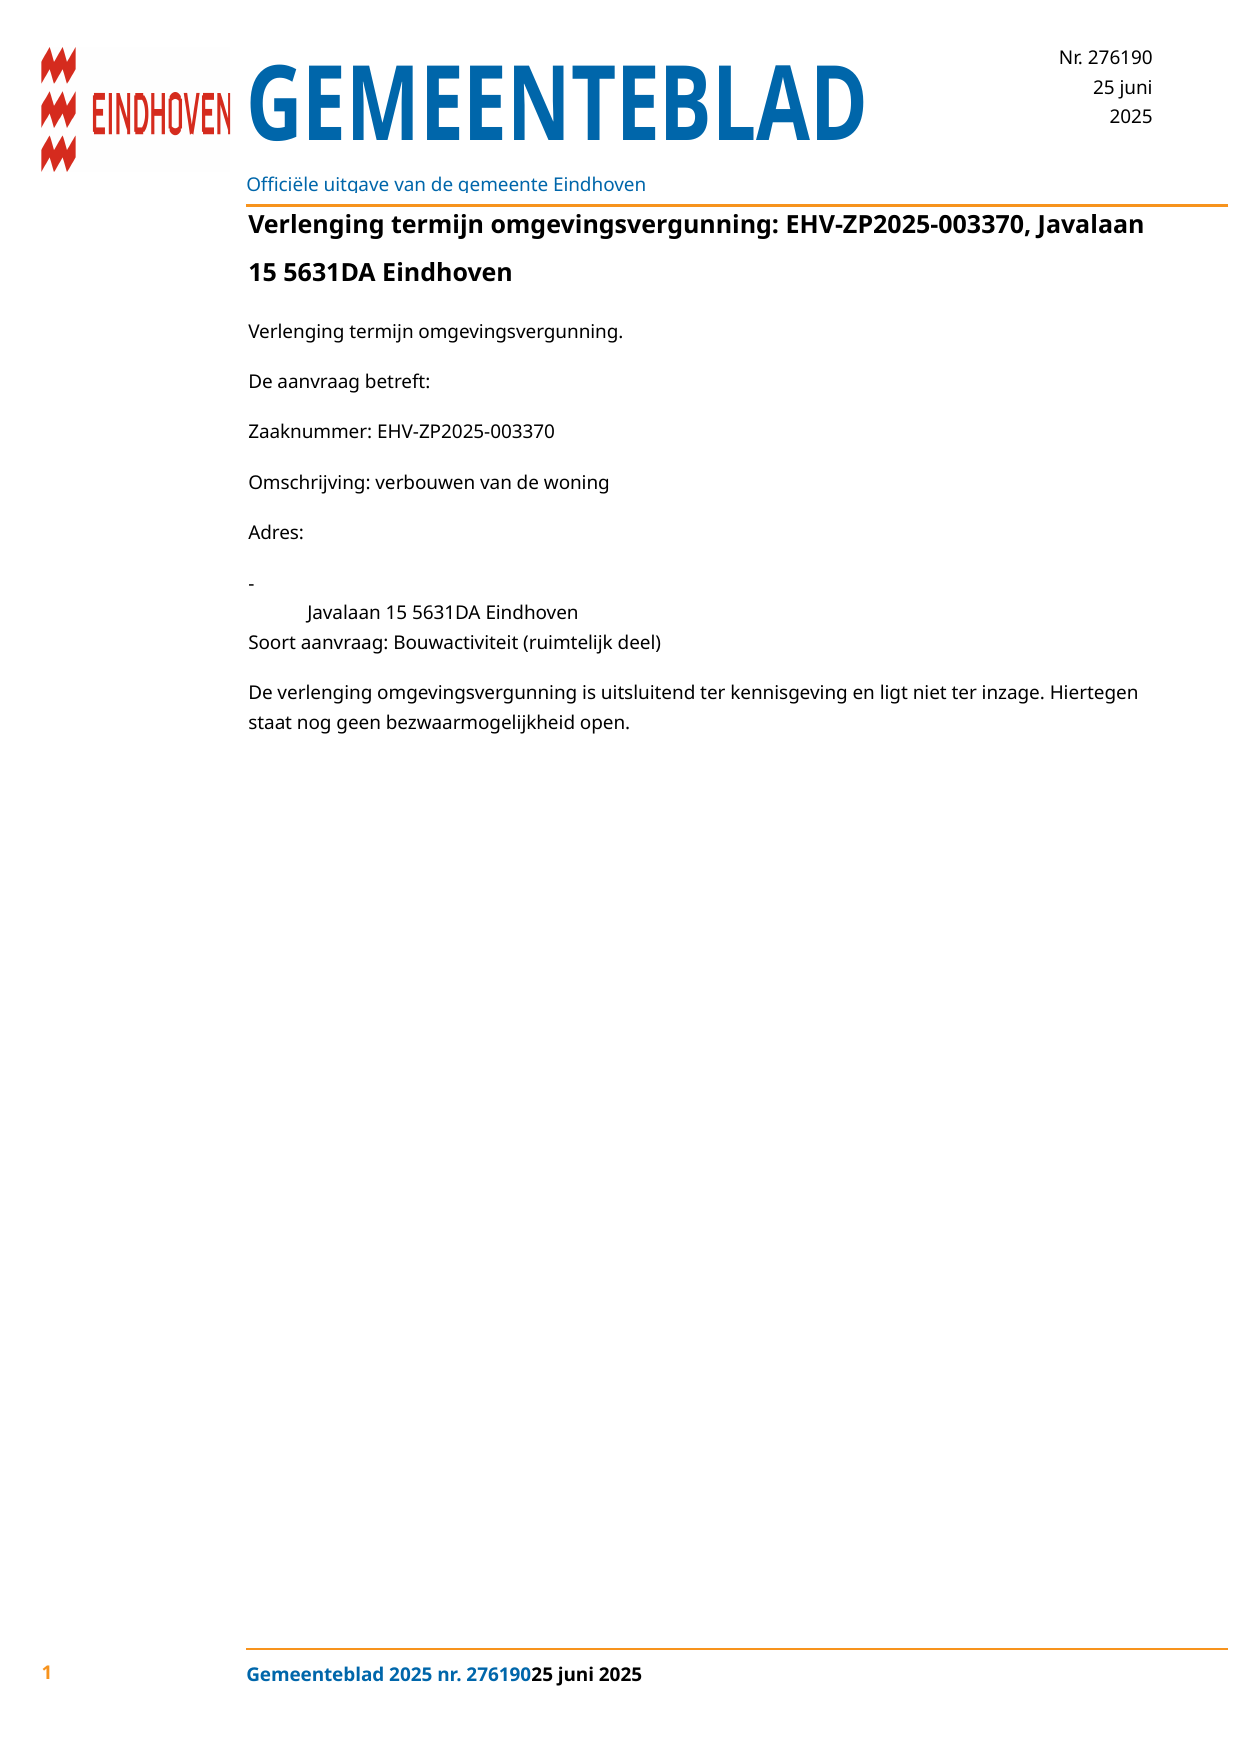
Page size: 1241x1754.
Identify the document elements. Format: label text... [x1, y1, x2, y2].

text Omschrijving: verbouwen van de woning [248, 469, 1152, 495]
text Verlenging termijn omgevingsvergunning. [248, 318, 1152, 344]
text Soort aanvraag: Bouwactiviteit (ruimtelijk deel) [248, 629, 1152, 655]
text De verlenging omgevingsvergunning is uitsluitend ter kennisgeving en ligt niet ter inzage. Hiertegen staat nog geen bezwaarmogelijkheid open. [248, 679, 1152, 735]
text De aanvraag betreft: [248, 368, 1152, 394]
picture [41, 47, 231, 172]
text Verlenging termijn omgevingsvergunning: EHV-ZP2025-003370, Javalaan 15 5631DA Eindhoven [248, 207, 1152, 288]
text Zaaknummer: EHV-ZP2025-003370 [248, 419, 1152, 444]
list Javalaan 15 5631DA Eindhoven [248, 599, 1152, 625]
text Adres: [248, 519, 1152, 545]
